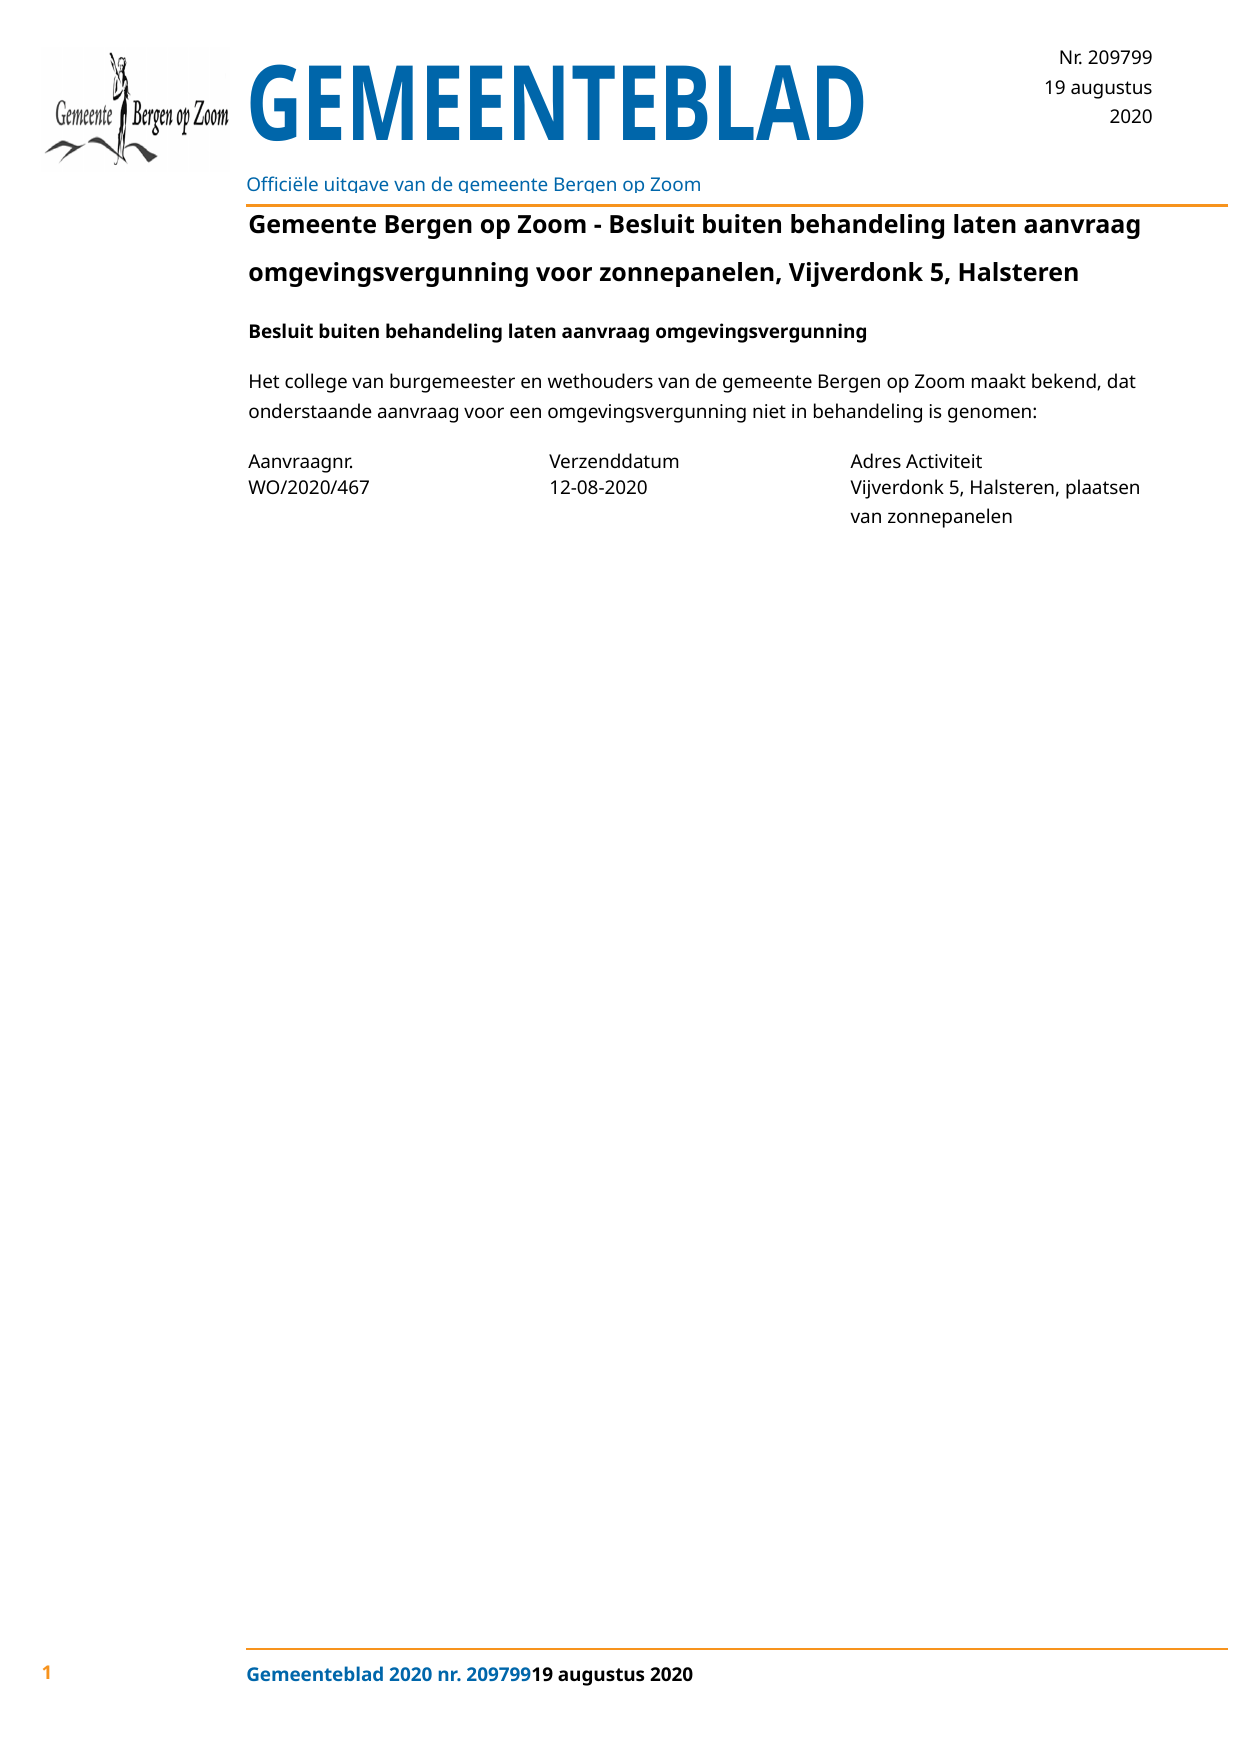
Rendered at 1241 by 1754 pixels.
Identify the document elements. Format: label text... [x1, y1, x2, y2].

text Het college van burgemeester en wethouders van de gemeente Bergen op Zoom maakt bekend, dat onderstaande aanvraag voor een omgevingsvergunning niet in behandeling is genomen: [248, 368, 1152, 424]
table_cell 12-08-2020 [549, 474, 850, 529]
text Gemeente Bergen op Zoom - Besluit buiten behandeling laten aanvraag omgevingsvergunning voor zonnepanelen, Vijverdonk 5, Halsteren [248, 207, 1152, 288]
table_cell WO/2020/467 [248, 474, 549, 529]
picture [41, 47, 231, 172]
table_header Adres Activiteit [850, 449, 1152, 474]
table_header Aanvraagnr. [248, 449, 549, 474]
table_cell Vijverdonk 5, Halsteren, plaatsen van zonnepanelen [850, 474, 1152, 529]
text Besluit buiten behandeling laten aanvraag omgevingsvergunning [248, 318, 1152, 344]
table_header Verzenddatum [549, 449, 850, 474]
